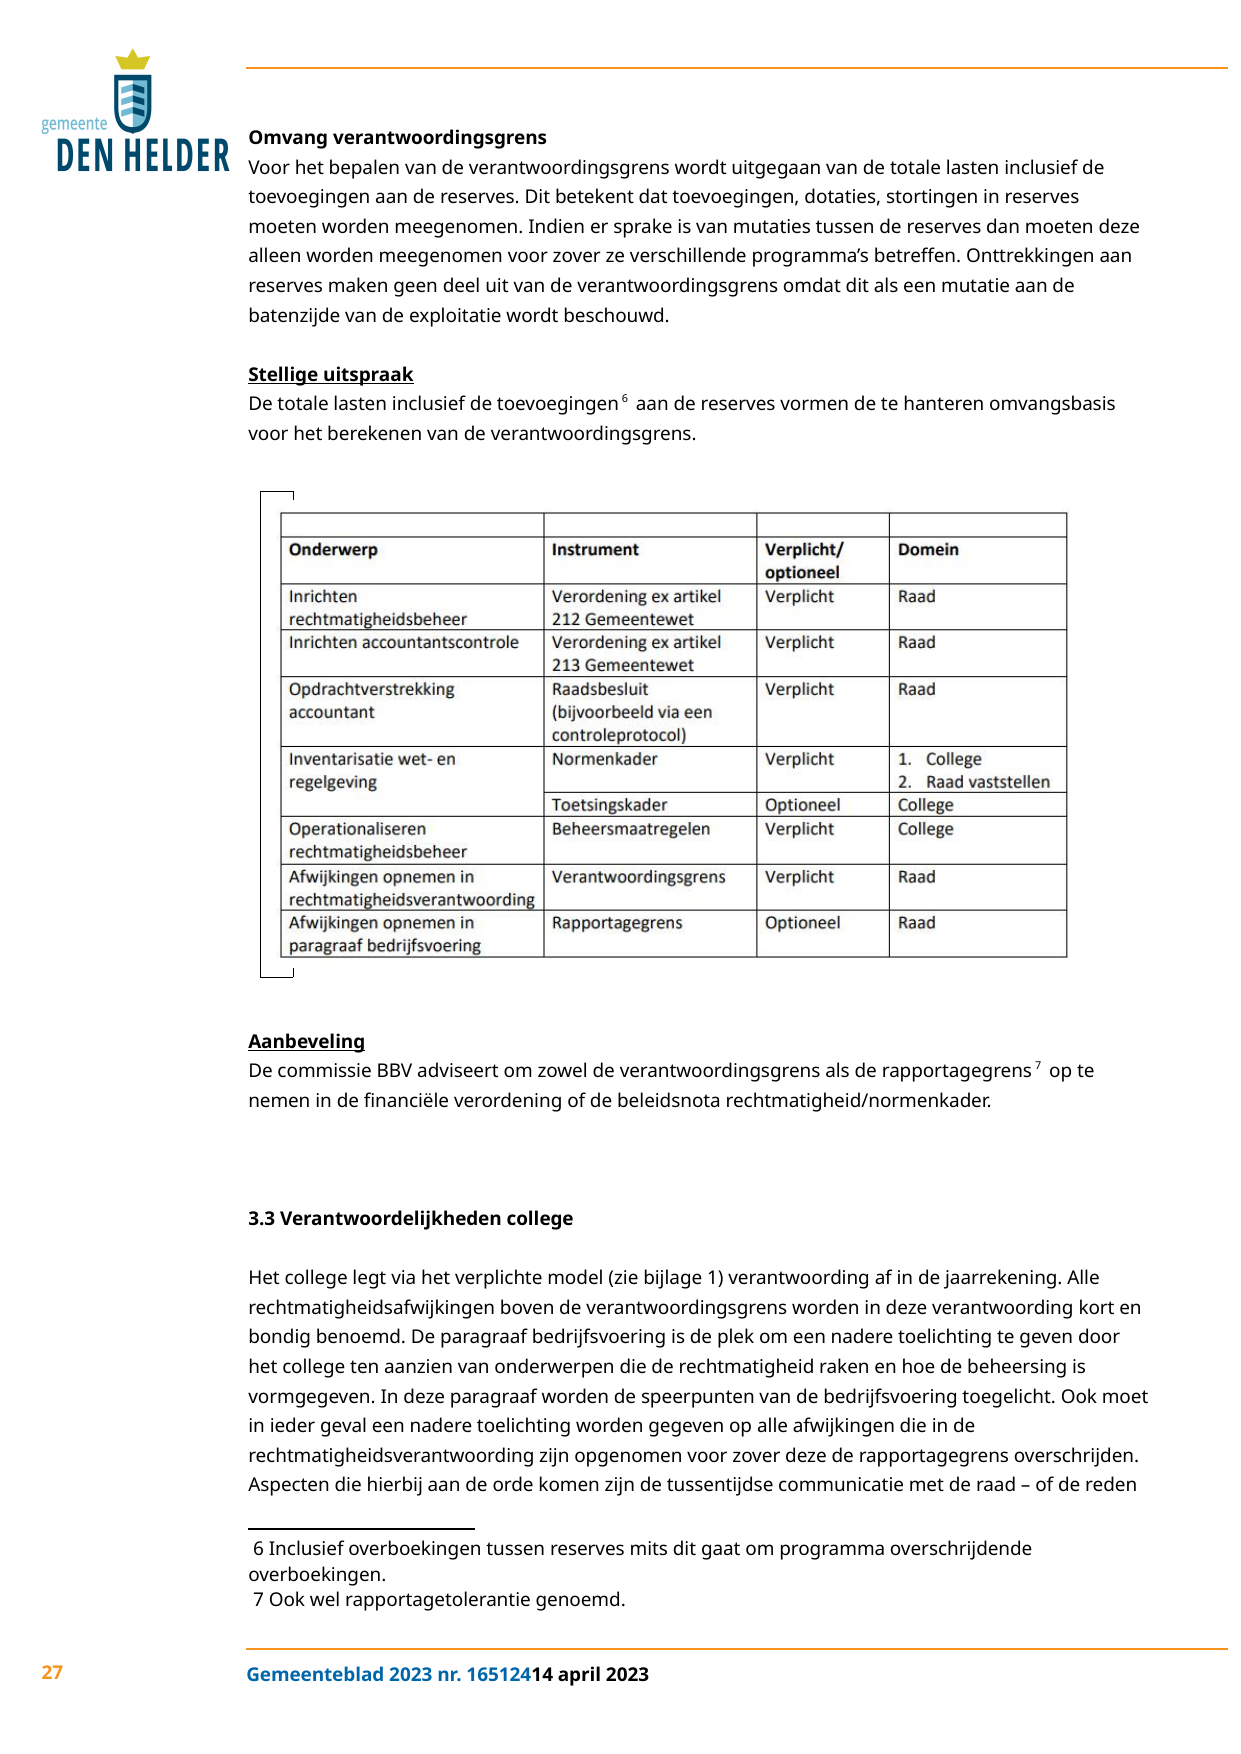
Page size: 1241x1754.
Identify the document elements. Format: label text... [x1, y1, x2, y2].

text Inclusief overboekingen tussen reserves mits dit gaat om programma overschrijdende overboekingen. [248, 1535, 1152, 1586]
text Omvang verantwoordingsgrens [248, 124, 1152, 150]
text Voor het bepalen van de verantwoordingsgrens wordt uitgegaan van de totale lasten inclusief de toevoegingen aan de reserves. Dit betekent dat toevoegingen, dotaties, stortingen in reserves moeten worden meegenomen. Indien er sprake is van mutaties tussen de reserves dan moeten deze alleen worden meegenomen voor zover ze verschillende programma’s betreffen. Onttrekkingen aan reserves maken geen deel uit van de verantwoordingsgrens omdat dit als een mutatie aan de batenzijde van de exploitatie wordt beschouwd. [248, 154, 1152, 328]
picture [220, 160, 224, 172]
picture [182, 144, 187, 165]
text De totale lasten inclusief de toevoegingen aan de reserves vormen de te hanteren omvangsbasis voor het berekenen van de verantwoordingsgrens. [248, 391, 1152, 446]
picture [63, 144, 68, 165]
text Aanbeveling [248, 1028, 1152, 1053]
picture [130, 157, 135, 172]
text Stellige uitspraak [248, 361, 1152, 387]
text Ook wel rapportagetolerantie genoemd. [248, 1586, 1152, 1612]
picture [41, 47, 231, 172]
picture [268, 500, 1083, 968]
text Het college legt via het verplichte model (zie bijlage 1) verantwoording af in de jaarrekening. Alle rechtmatigheidsafwijkingen boven de verantwoordingsgrens worden in deze verantwoording kort en bondig benoemd. De paragraaf bedrijfsvoering is de plek om een nadere toelichting te geven door het college ten aanzien van onderwerpen die de rechtmatigheid raken en hoe de beheersing is vormgegeven. In deze paragraaf worden de speerpunten van de bedrijfsvoering toegelicht. Ook moet in ieder geval een nadere toelichting worden gegeven op alle afwijkingen die in de rechtmatigheidsverantwoording zijn opgenomen voor zover deze de rapportagegrens overschrijden. Aspecten die hierbij aan de orde komen zijn de tussentijdse communicatie met de raad – of de reden [248, 1264, 1152, 1497]
text 3.3 Verantwoordelijkheden college [248, 1205, 1152, 1231]
picture [100, 154, 106, 172]
text De commissie BBV adviseert om zowel de verantwoordingsgrens als de rapportagegrens op te nemen in de financiële verordening of de beleidsnota rechtmatigheid/normenkader. [248, 1057, 1152, 1113]
